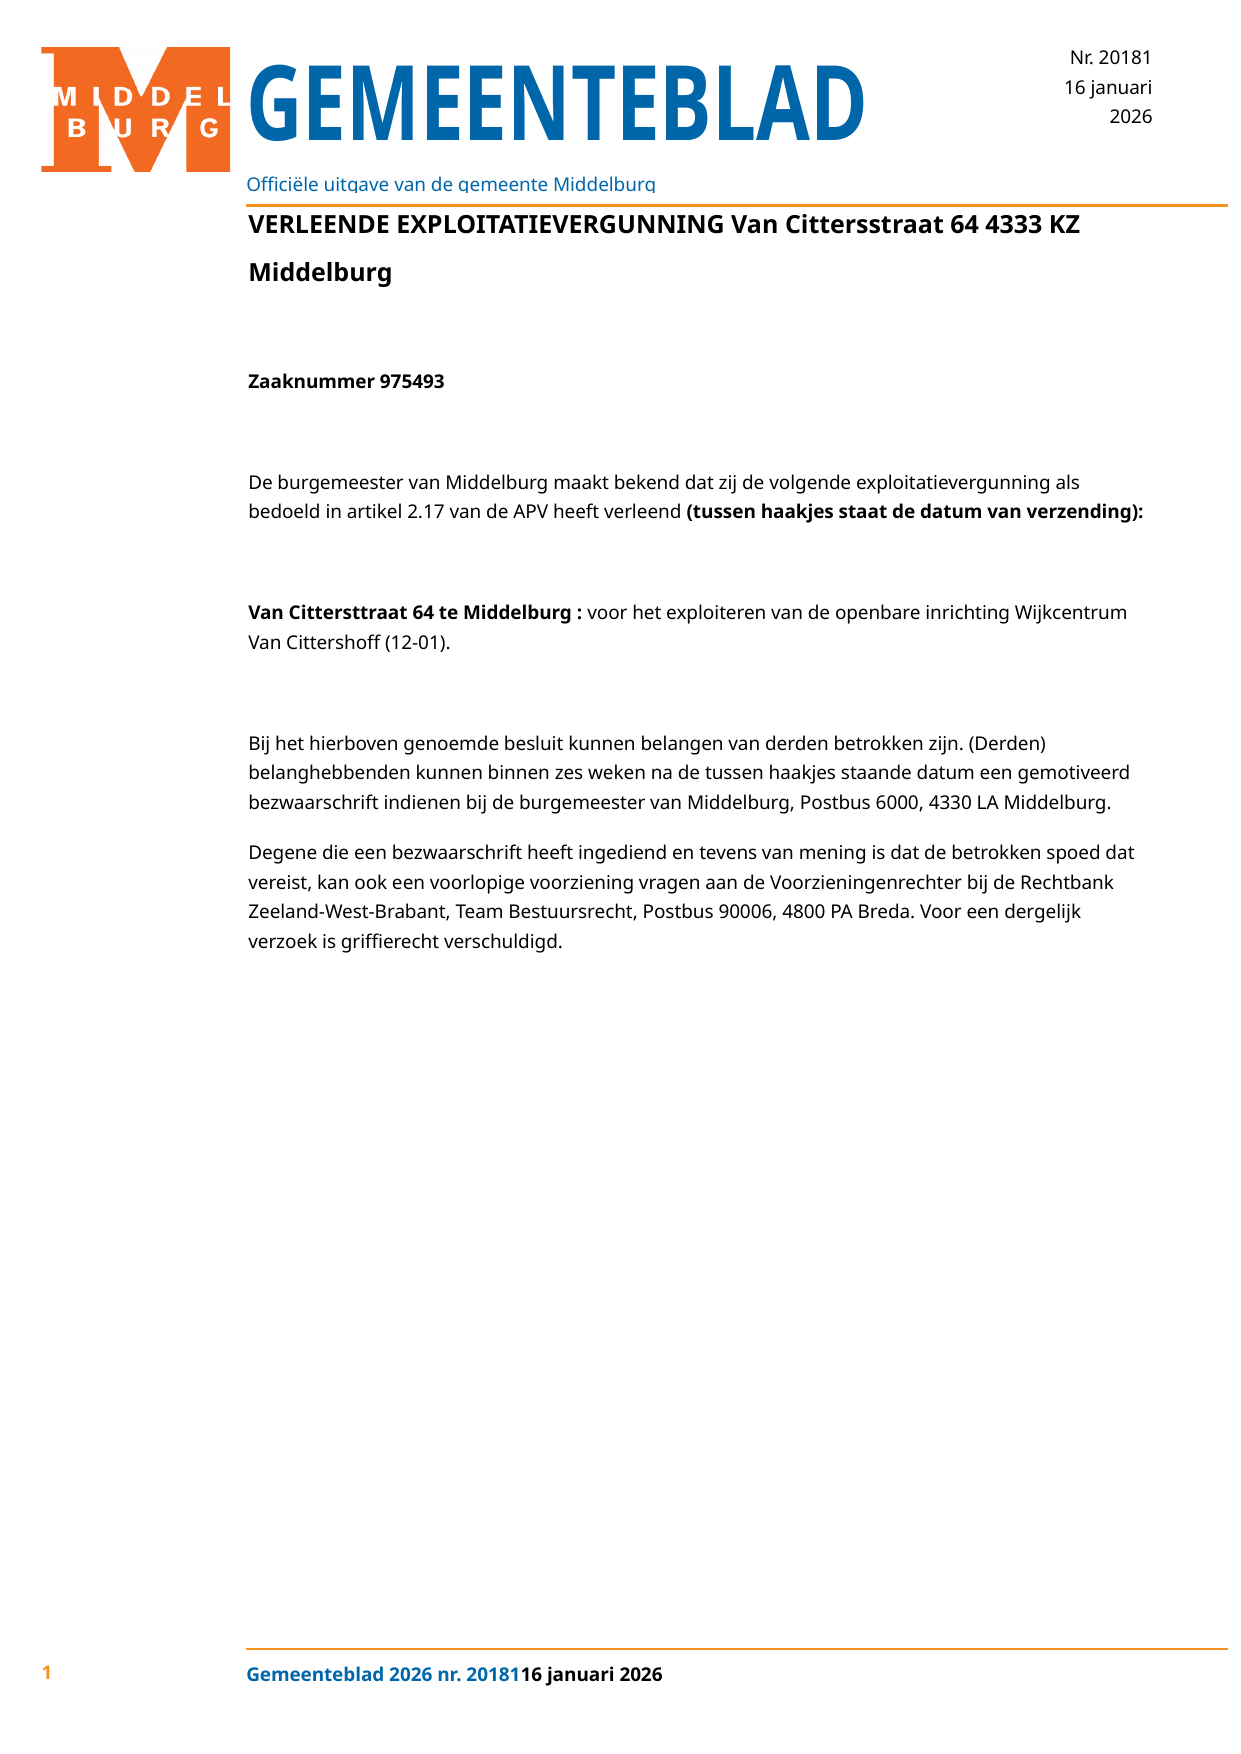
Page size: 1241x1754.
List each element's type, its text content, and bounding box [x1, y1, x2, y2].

text De burgemeester van Middelburg maakt bekend dat zij de volgende exploitatievergunning als bedoeld in artikel 2.17 van de APV heeft verleend (tussen haakjes staat de datum van verzending): [248, 469, 1152, 524]
text Zaaknummer 975493 [248, 368, 1152, 394]
text Van Cittersttraat 64 te Middelburg : voor het exploiteren van de openbare inrichting Wijkcentrum Van Cittershoff (12-01). [248, 599, 1152, 655]
text Bij het hierboven genoemde besluit kunnen belangen van derden betrokken zijn. (Derden) belanghebbenden kunnen binnen zes weken na de tussen haakjes staande datum een gemotiveerd bezwaarschrift indienen bij de burgemeester van Middelburg, Postbus 6000, 4330 LA Middelburg. [248, 730, 1152, 815]
text VERLEENDE EXPLOITATIEVERGUNNING Van Cittersstraat 64 4333 KZ Middelburg [248, 207, 1152, 288]
picture [41, 47, 231, 172]
text Degene die een bezwaarschrift heeft ingediend en tevens van mening is dat de betrokken spoed dat vereist, kan ook een voorlopige voorziening vragen aan de Voorzieningenrechter bij de Rechtbank Zeeland-West-Brabant, Team Bestuursrecht, Postbus 90006, 4800 PA Breda. Voor een dergelijk verzoek is griffierecht verschuldigd. [248, 839, 1152, 954]
